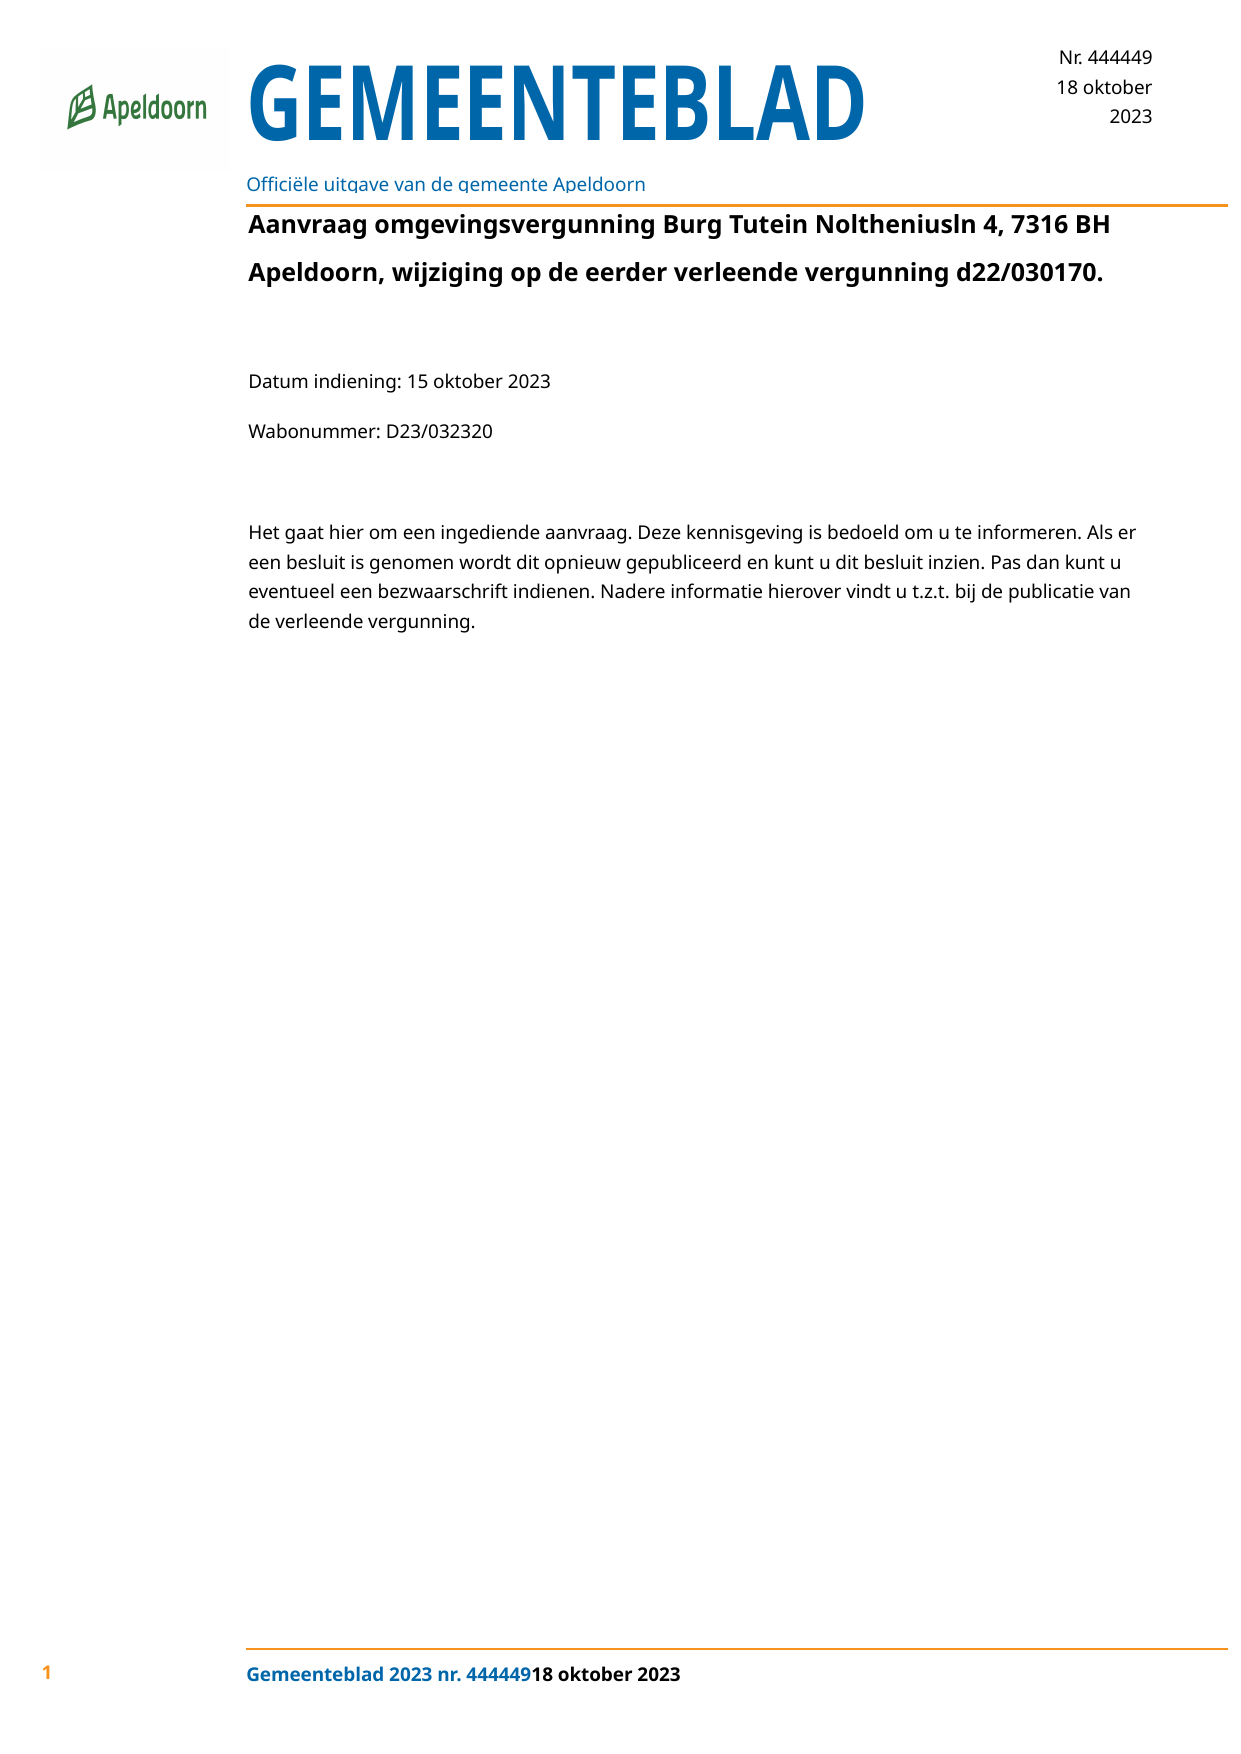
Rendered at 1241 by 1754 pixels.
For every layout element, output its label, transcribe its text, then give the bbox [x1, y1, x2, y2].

text Datum indiening: 15 oktober 2023 [248, 368, 1152, 394]
text Aanvraag omgevingsvergunning Burg Tutein Noltheniusln 4, 7316 BH Apeldoorn, wijziging op de eerder verleende vergunning d22/030170. [248, 207, 1152, 288]
text Wabonummer: D23/032320 [248, 419, 1152, 444]
picture [41, 47, 231, 172]
text Het gaat hier om een ingediende aanvraag. Deze kennisgeving is bedoeld om u te informeren. Als er een besluit is genomen wordt dit opnieuw gepubliceerd en kunt u dit besluit inzien. Pas dan kunt u eventueel een bezwaarschrift indienen. Nadere informatie hierover vindt u t.z.t. bij de publicatie van de verleende vergunning. [248, 519, 1152, 634]
